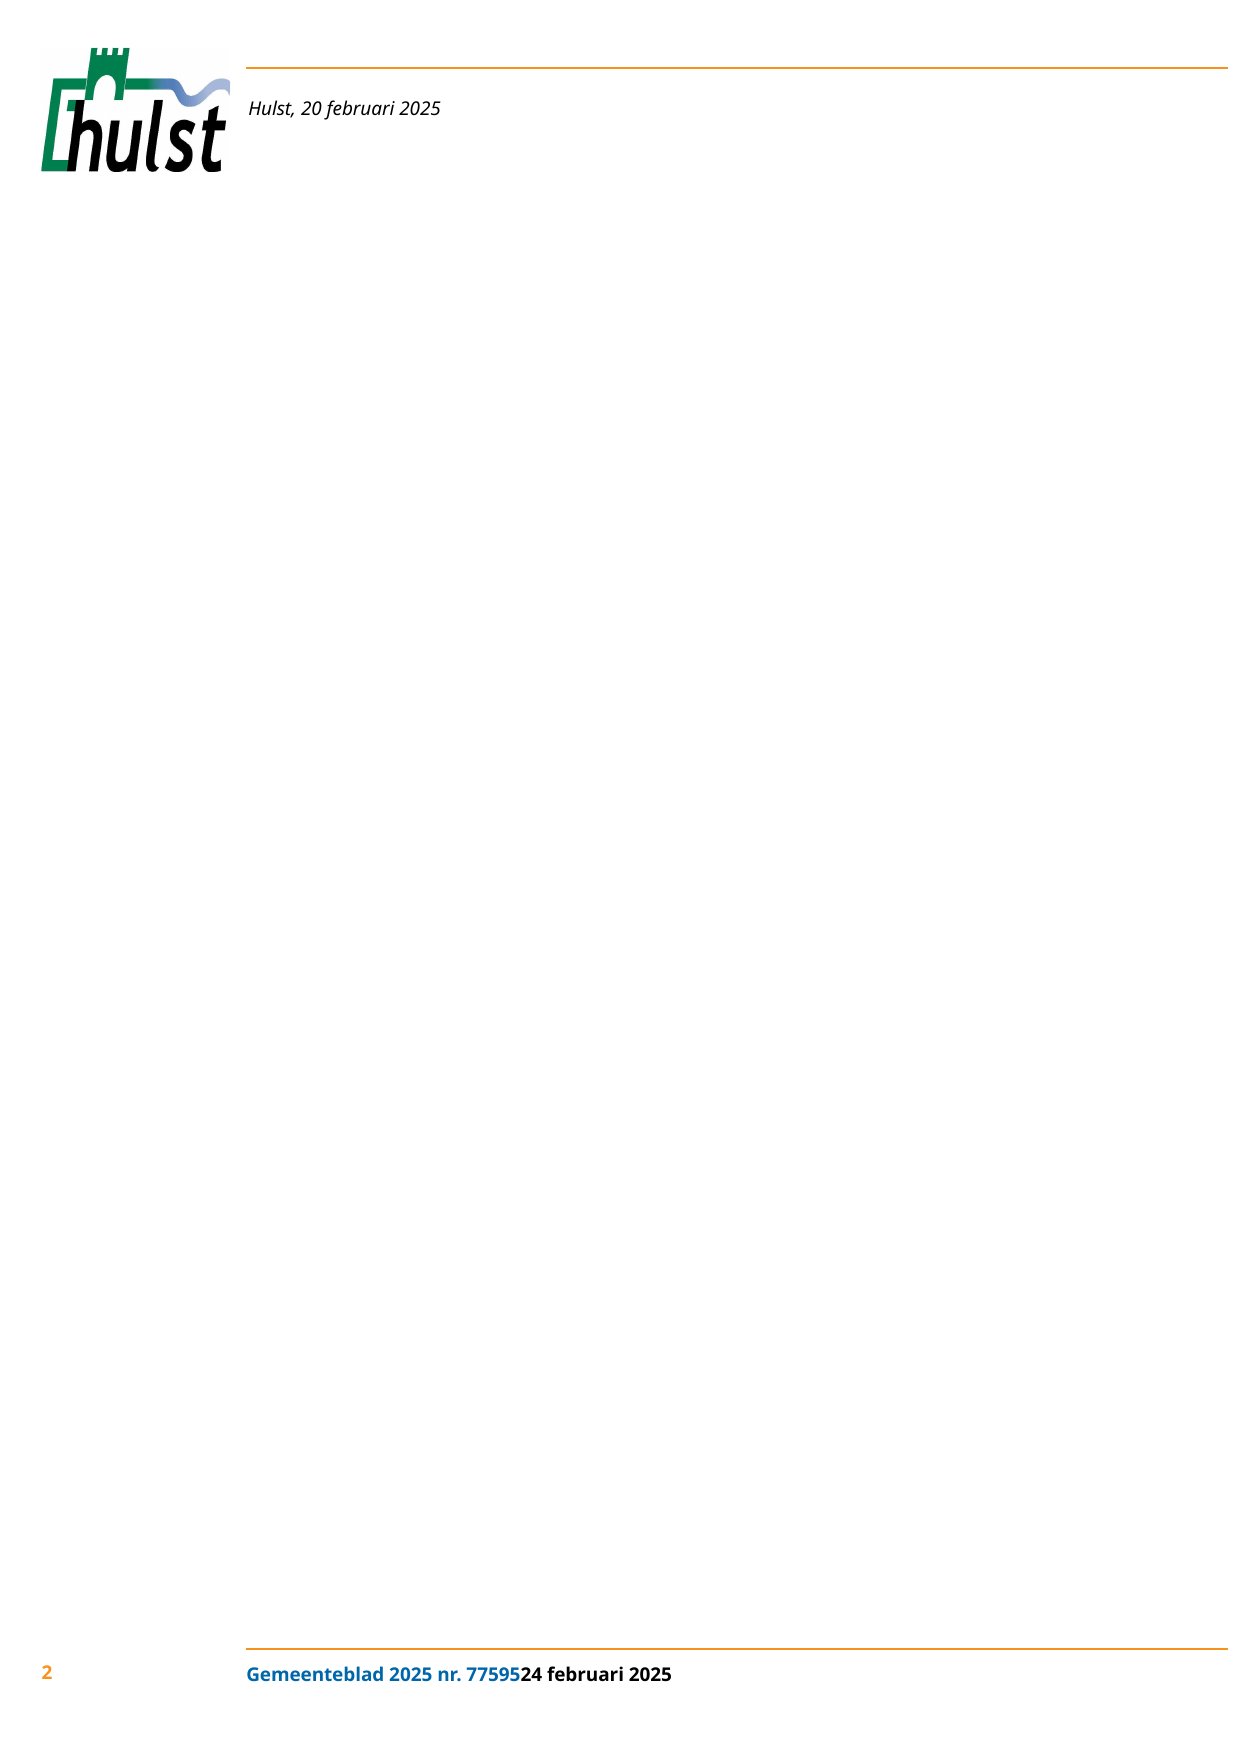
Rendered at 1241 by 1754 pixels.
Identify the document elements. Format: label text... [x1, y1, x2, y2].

text Hulst, 20 februari 2025 [248, 95, 1152, 121]
picture [41, 47, 231, 172]
